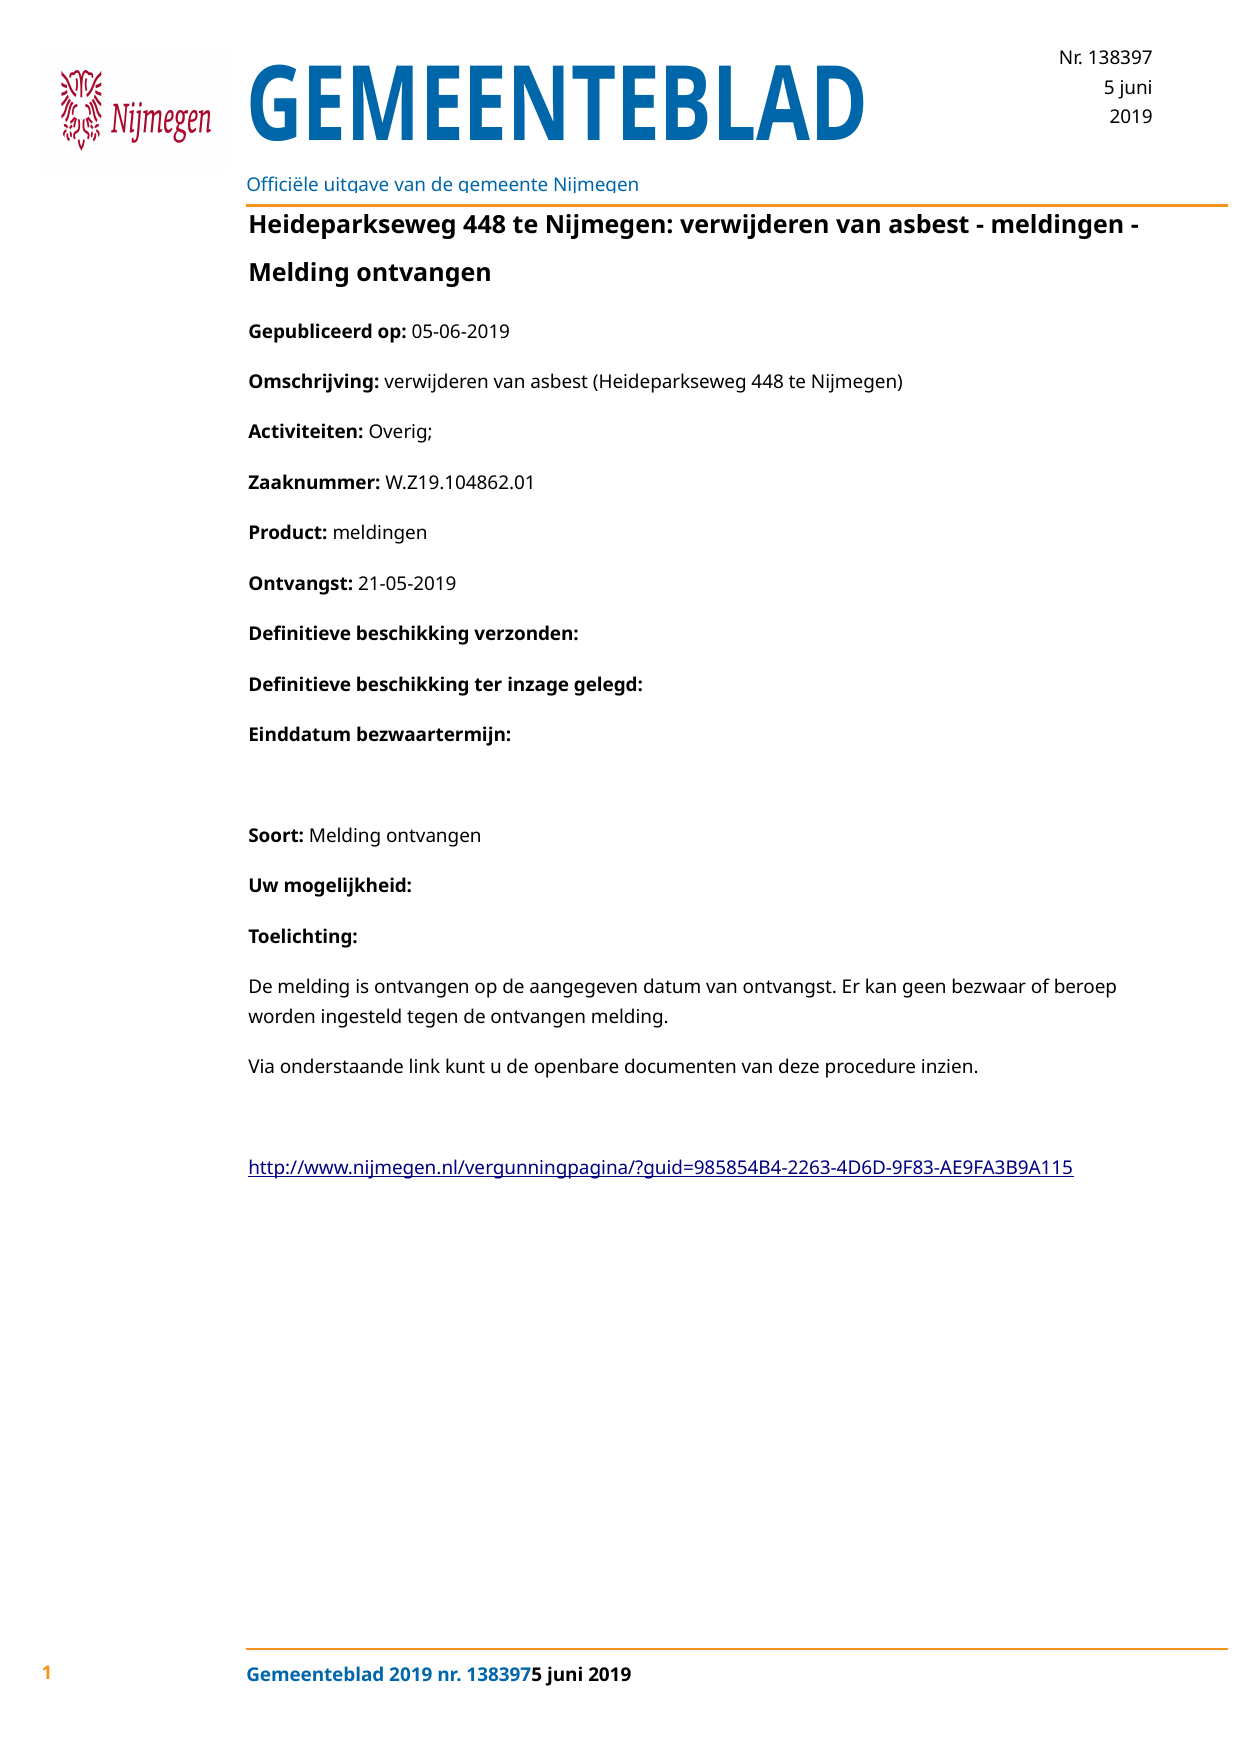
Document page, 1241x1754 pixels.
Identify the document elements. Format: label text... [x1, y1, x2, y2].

text Einddatum bezwaartermijn: [248, 721, 1152, 747]
text Toelichting: [248, 923, 1152, 949]
text Heideparkseweg 448 te Nijmegen: verwijderen van asbest - meldingen - Melding ontvangen [248, 207, 1152, 288]
text Activiteiten: Overig; [248, 419, 1152, 444]
picture [41, 47, 231, 172]
text Uw mogelijkheid: [248, 872, 1152, 898]
text Zaaknummer: W.Z19.104862.01 [248, 469, 1152, 495]
text Ontvangst: 21-05-2019 [248, 570, 1152, 596]
text Definitieve beschikking verzonden: [248, 620, 1152, 646]
text Soort: Melding ontvangen [248, 822, 1152, 848]
text Definitieve beschikking ter inzage gelegd: [248, 671, 1152, 697]
text Omschrijving: verwijderen van asbest (Heideparkseweg 448 te Nijmegen) [248, 368, 1152, 394]
text Via onderstaande link kunt u de openbare documenten van deze procedure inzien. [248, 1053, 1152, 1079]
text Gepubliceerd op: 05-06-2019 [248, 318, 1152, 344]
text De melding is ontvangen op de aangegeven datum van ontvangst. Er kan geen bezwaar of beroep worden ingesteld tegen de ontvangen melding. [248, 973, 1152, 1029]
text Product: meldingen [248, 519, 1152, 545]
text http://www.nijmegen.nl/vergunningpagina/?guid=985854B4-2263-4D6D-9F83-AE9FA3B9A115 [248, 1154, 1152, 1180]
